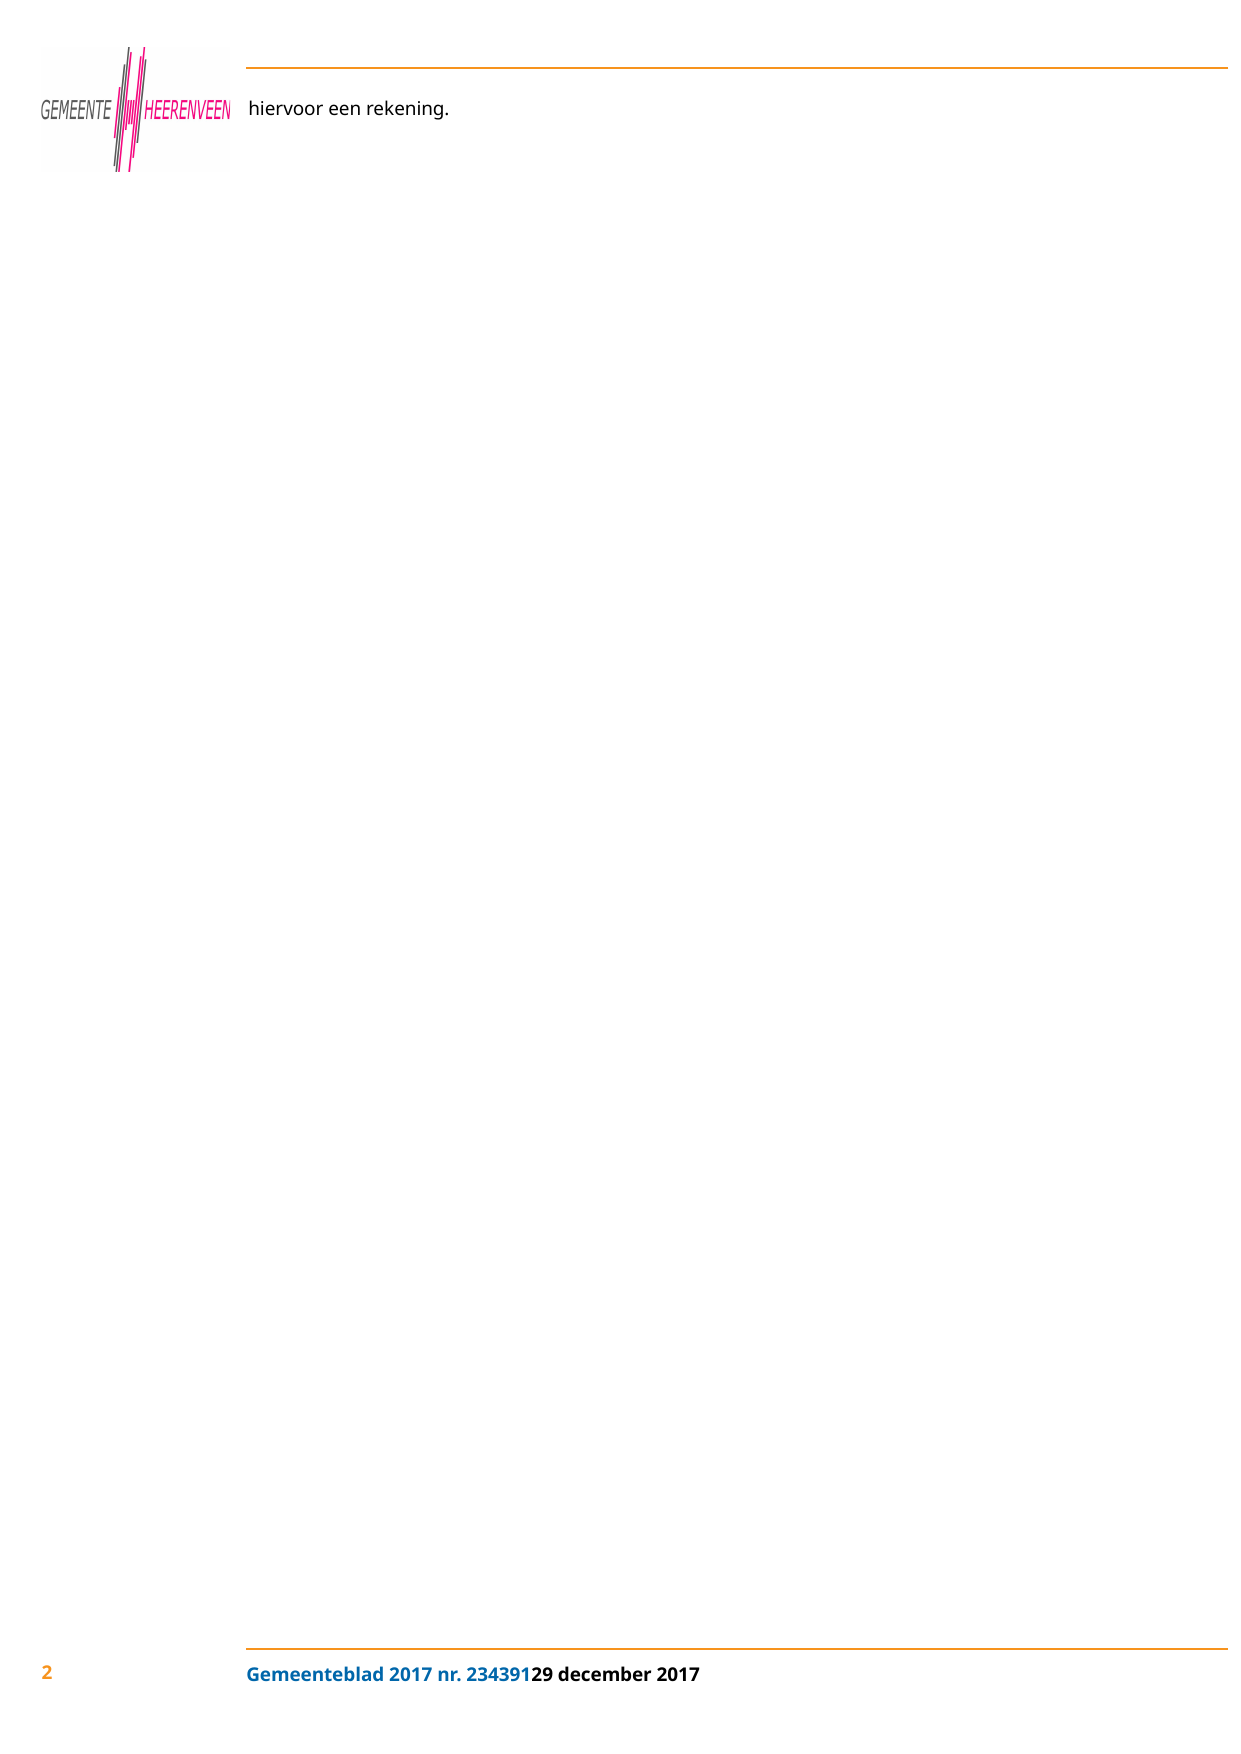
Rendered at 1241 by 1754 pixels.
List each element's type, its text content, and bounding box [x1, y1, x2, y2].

text hiervoor een rekening. [248, 95, 1152, 121]
picture [41, 47, 231, 172]
